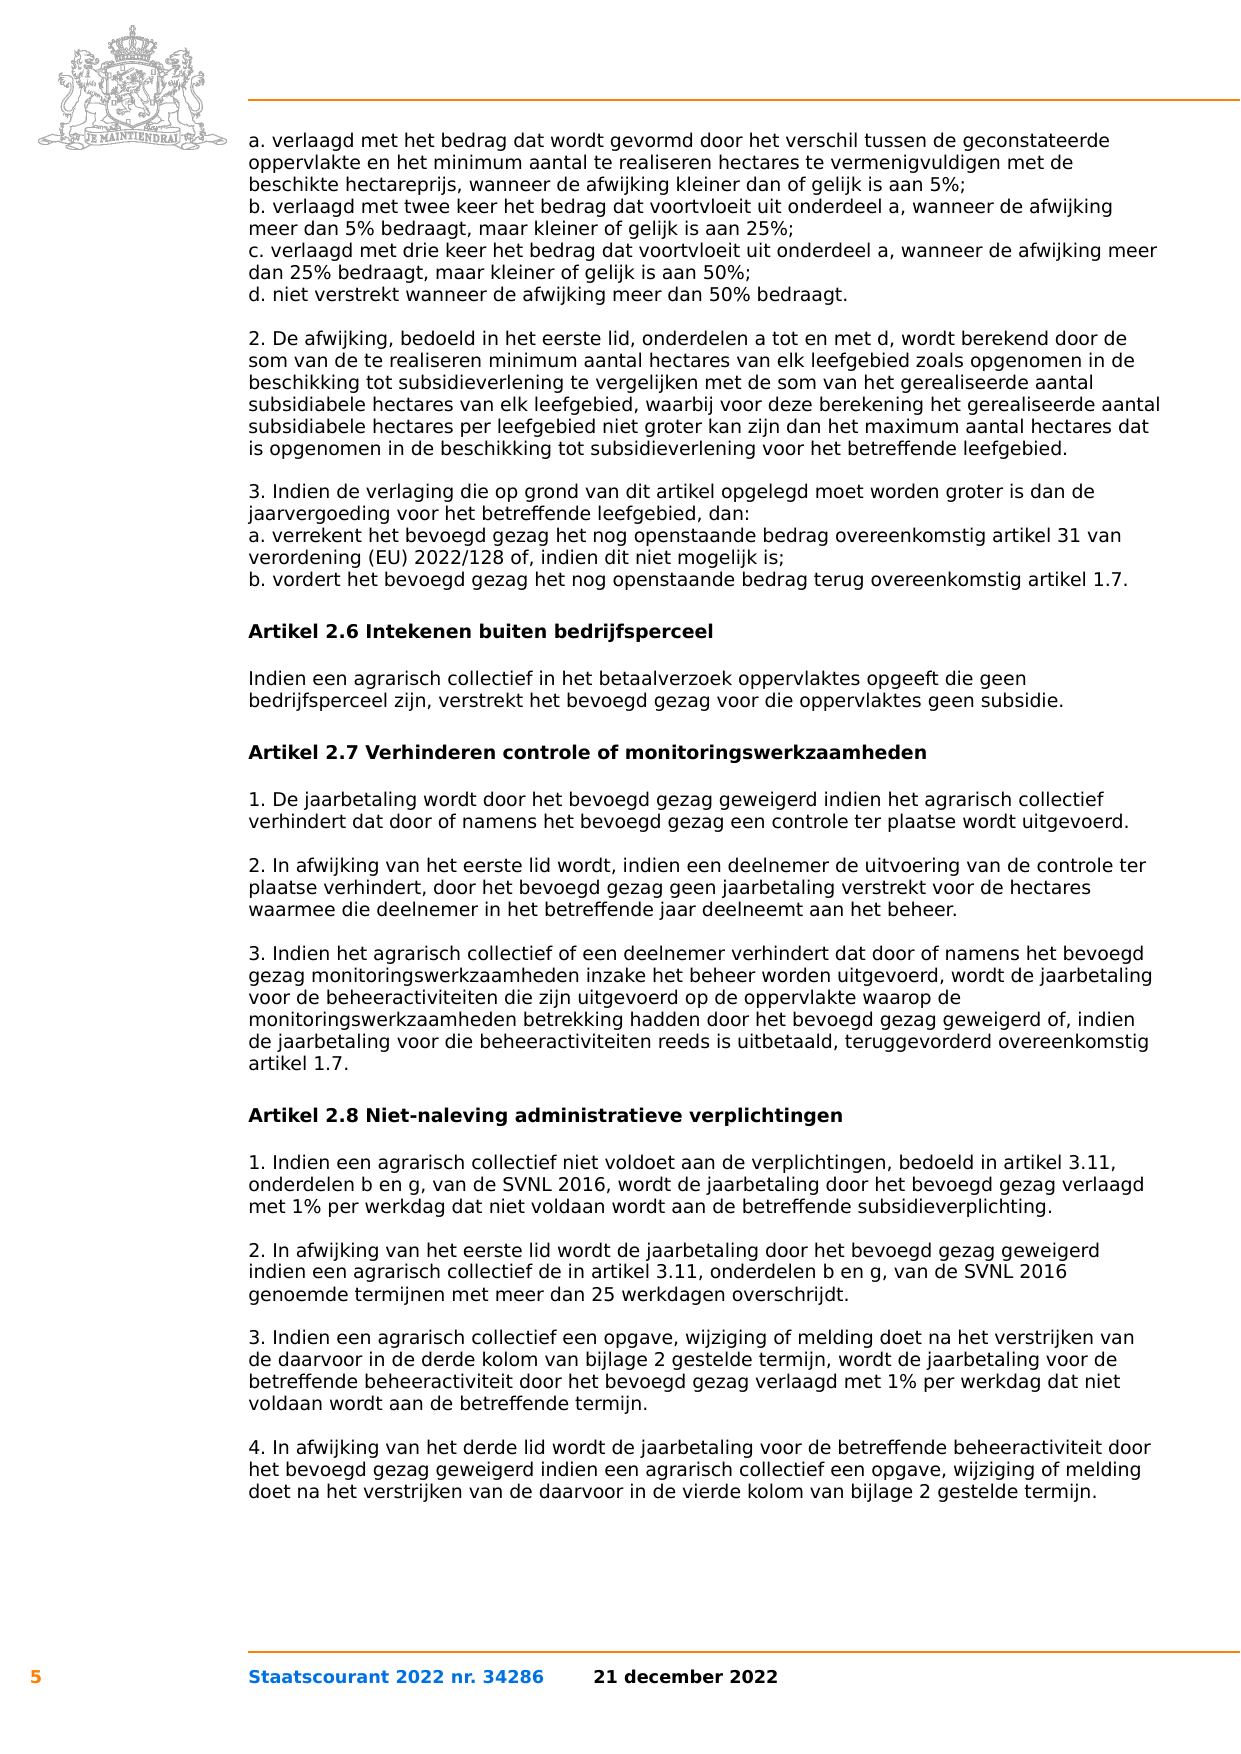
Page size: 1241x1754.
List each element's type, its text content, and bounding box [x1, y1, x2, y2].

text d. niet verstrekt wanneer de afwijking meer dan 50% bedraagt. [248, 284, 1163, 306]
picture [38, 25, 227, 150]
text 2. In afwijking van het eerste lid wordt, indien een deelnemer de uitvoering van de controle ter plaatse verhindert, door het bevoegd gezag geen jaarbetaling verstrekt voor de hectares waarmee die deelnemer in het betreffende jaar deelneemt aan het beheer. [248, 855, 1163, 921]
text 1. Indien een agrarisch collectief niet voldoet aan de verplichtingen, bedoeld in artikel 3.11, onderdelen b en g, van de SVNL 2016, wordt de jaarbetaling door het bevoegd gezag verlaagd met 1% per werkdag dat niet voldaan wordt aan de betreffende subsidieverplichting. [248, 1152, 1163, 1218]
text a. verrekent het bevoegd gezag het nog openstaande bedrag overeenkomstig artikel 31 van verordening (EU) 2022/128 of, indien dit niet mogelijk is; [248, 525, 1163, 569]
text Indien een agrarisch collectief in het betaalverzoek oppervlaktes opgeeft die geen bedrijfsperceel zijn, verstrekt het bevoegd gezag voor die oppervlaktes geen subsidie. [248, 668, 1163, 712]
text c. verlaagd met drie keer het bedrag dat voortvloeit uit onderdeel a, wanneer de afwijking meer dan 25% bedraagt, maar kleiner of gelijk is aan 50%; [248, 240, 1163, 284]
text 4. In afwijking van het derde lid wordt de jaarbetaling voor de betreffende beheeractiviteit door het bevoegd gezag geweigerd indien een agrarisch collectief een opgave, wijziging of melding doet na het verstrijken van de daarvoor in de vierde kolom van bijlage 2 gestelde termijn. [248, 1437, 1163, 1503]
text b. verlaagd met twee keer het bedrag dat voortvloeit uit onderdeel a, wanneer de afwijking meer dan 5% bedraagt, maar kleiner of gelijk is aan 25%; [248, 196, 1163, 240]
text 2. De afwijking, bedoeld in het eerste lid, onderdelen a tot en met d, wordt berekend door de som van de te realiseren minimum aantal hectares van elk leefgebied zoals opgenomen in de beschikking tot subsidieverlening te vergelijken met de som van het gerealiseerde aantal subsidiabele hectares van elk leefgebied, waarbij voor deze berekening het gerealiseerde aantal subsidiabele hectares per leefgebied niet groter kan zijn dan het maximum aantal hectares dat is opgenomen in de beschikking tot subsidieverlening voor het betreffende leefgebied. [248, 328, 1163, 459]
subtitle Artikel 2.8 Niet-naleving administratieve verplichtingen [248, 1105, 1163, 1127]
text 1. De jaarbetaling wordt door het bevoegd gezag geweigerd indien het agrarisch collectief verhindert dat door of namens het bevoegd gezag een controle ter plaatse wordt uitgevoerd. [248, 789, 1163, 833]
text 3. Indien een agrarisch collectief een opgave, wijziging of melding doet na het verstrijken van de daarvoor in de derde kolom van bijlage 2 gestelde termijn, wordt de jaarbetaling voor de betreffende beheeractiviteit door het bevoegd gezag verlaagd met 1% per werkdag dat niet voldaan wordt aan de betreffende termijn. [248, 1327, 1163, 1415]
text 3. Indien het agrarisch collectief of een deelnemer verhindert dat door of namens het bevoegd gezag monitoringswerkzaamheden inzake het beheer worden uitgevoerd, wordt de jaarbetaling voor de beheeractiviteiten die zijn uitgevoerd op de oppervlakte waarop de monitoringswerkzaamheden betrekking hadden door het bevoegd gezag geweigerd of, indien de jaarbetaling voor die beheeractiviteiten reeds is uitbetaald, teruggevorderd overeenkomstig artikel 1.7. [248, 943, 1163, 1075]
text 3. Indien de verlaging die op grond van dit artikel opgelegd moet worden groter is dan de jaarvergoeding voor het betreffende leefgebied, dan: [248, 481, 1163, 525]
text b. vordert het bevoegd gezag het nog openstaande bedrag terug overeenkomstig artikel 1.7. [248, 569, 1163, 591]
subtitle Artikel 2.7 Verhinderen controle of monitoringswerkzaamheden [248, 742, 1163, 764]
text 2. In afwijking van het eerste lid wordt de jaarbetaling door het bevoegd gezag geweigerd indien een agrarisch collectief de in artikel 3.11, onderdelen b en g, van de SVNL 2016 genoemde termijnen met meer dan 25 werkdagen overschrijdt. [248, 1239, 1163, 1305]
subtitle Artikel 2.6 Intekenen buiten bedrijfsperceel [248, 621, 1163, 643]
text a. verlaagd met het bedrag dat wordt gevormd door het verschil tussen de geconstateerde oppervlakte en het minimum aantal te realiseren hectares te vermenigvuldigen met de beschikte hectareprijs, wanneer de afwijking kleiner dan of gelijk is aan 5%; [248, 130, 1163, 196]
